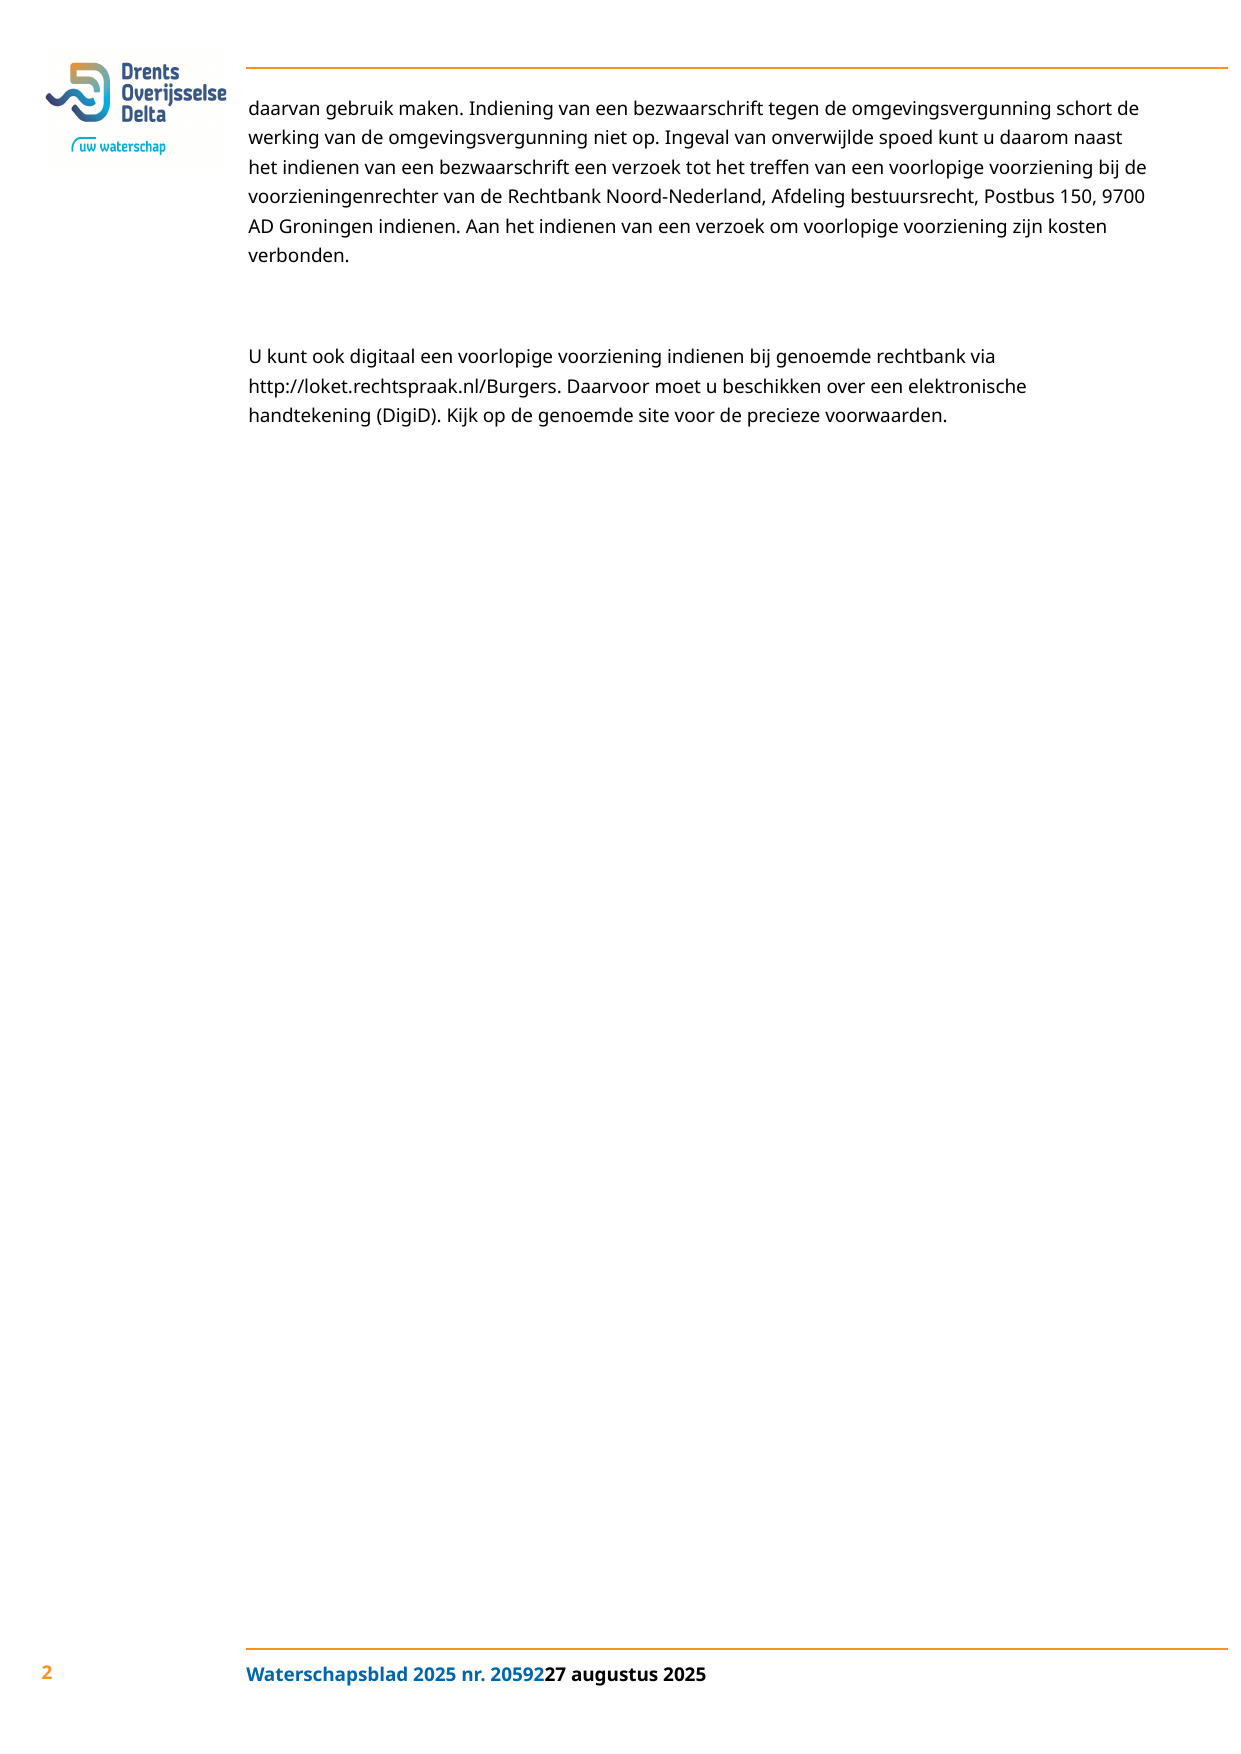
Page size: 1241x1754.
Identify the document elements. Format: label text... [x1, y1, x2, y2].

text daarvan gebruik maken. Indiening van een bezwaarschrift tegen de omgevingsvergunning schort de werking van de omgevingsvergunning niet op. Ingeval van onverwijlde spoed kunt u daarom naast het indienen van een bezwaarschrift een verzoek tot het treffen van een voorlopige voorziening bij de voorzieningenrechter van de Rechtbank Noord-Nederland, Afdeling bestuursrecht, Postbus 150, 9700 AD Groningen indienen. Aan het indienen van een verzoek om voorlopige voorziening zijn kosten verbonden. [248, 95, 1152, 268]
picture [41, 47, 231, 172]
text U kunt ook digitaal een voorlopige voorziening indienen bij genoemde rechtbank via http://loket.rechtspraak.nl/Burgers. Daarvoor moet u beschikken over een elektronische handtekening (DigiD). Kijk op de genoemde site voor de precieze voorwaarden. [248, 343, 1152, 428]
